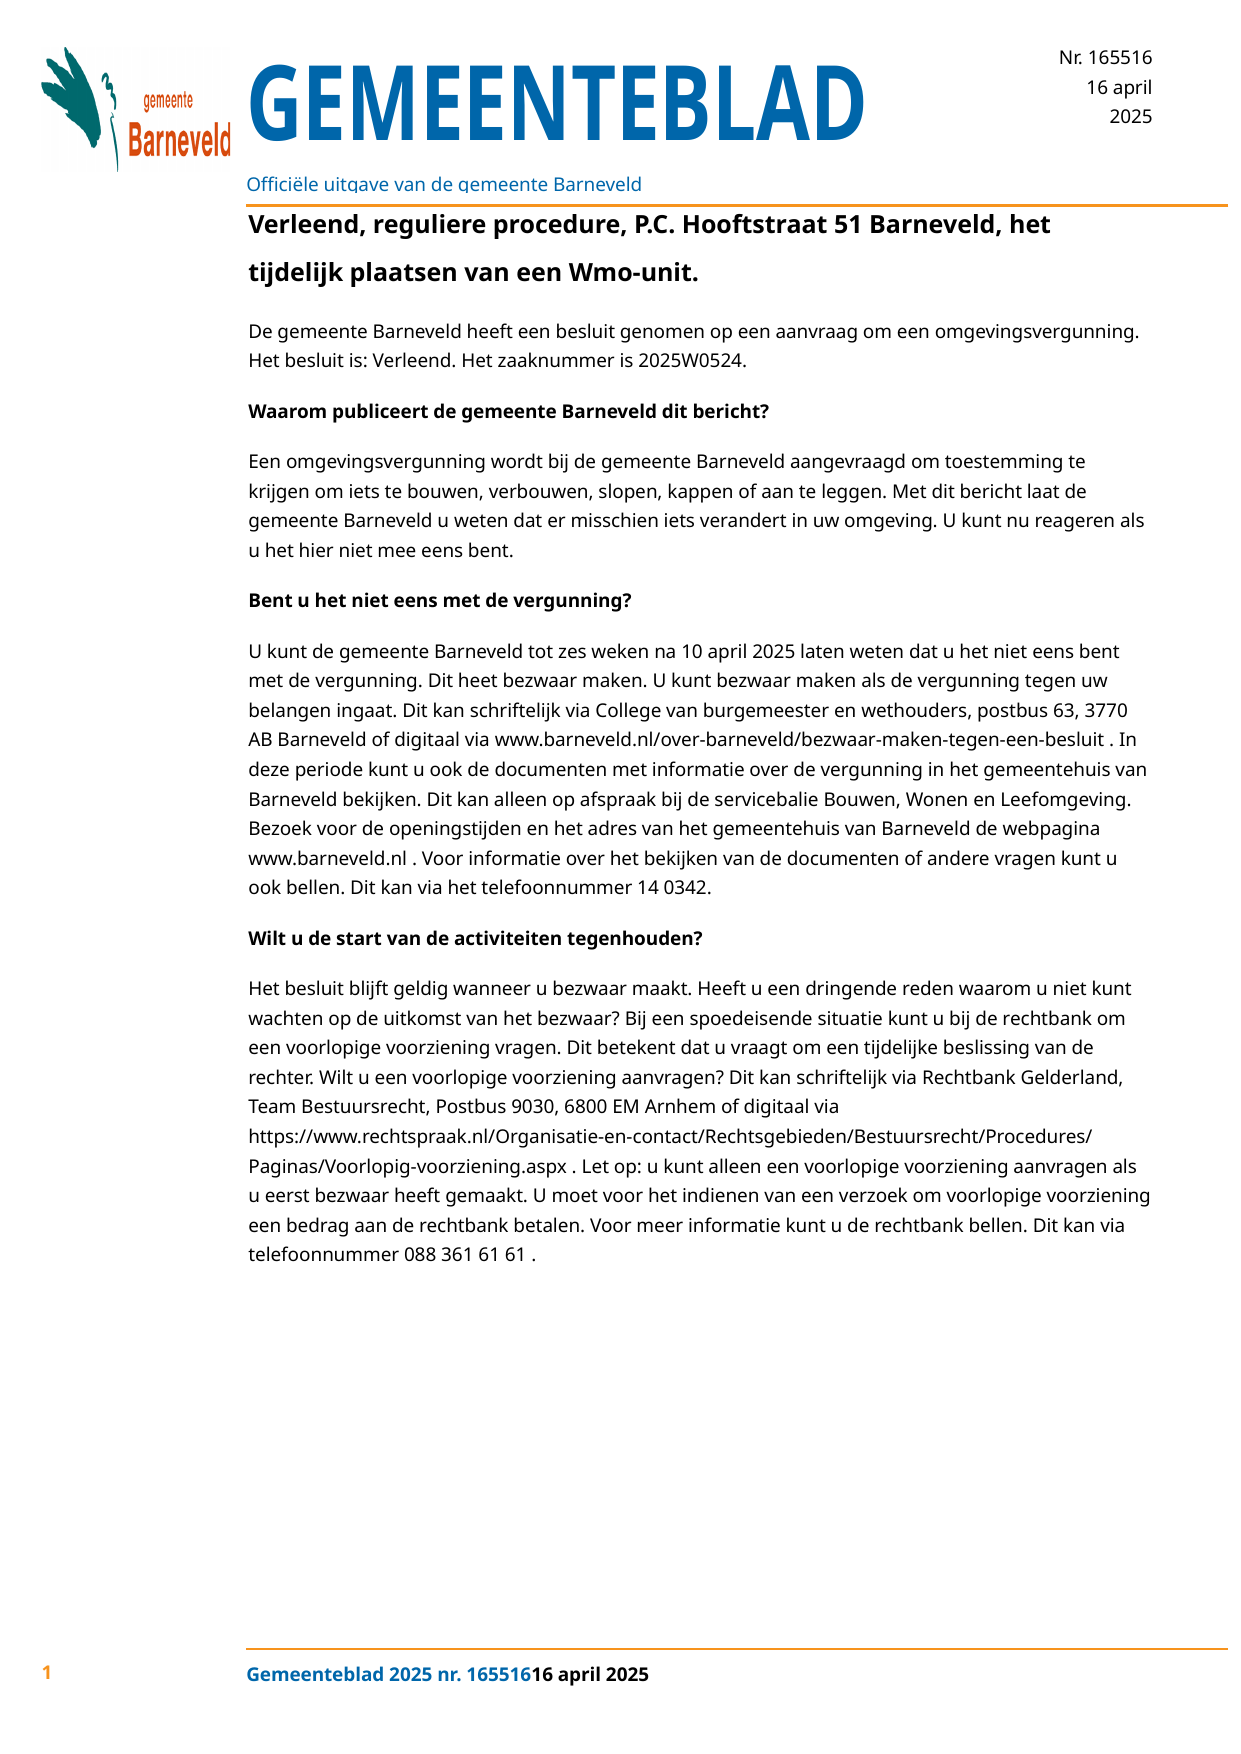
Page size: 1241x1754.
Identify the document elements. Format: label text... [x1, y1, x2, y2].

text De gemeente Barneveld heeft een besluit genomen op een aanvraag om een omgevingsvergunning. Het besluit is: Verleend. Het zaaknummer is 2025W0524. [248, 318, 1152, 373]
picture [41, 47, 231, 172]
text Wilt u de start van de activiteiten tegenhouden? [248, 925, 1152, 951]
text Een omgevingsvergunning wordt bij de gemeente Barneveld aangevraagd om toestemming te krijgen om iets te bouwen, verbouwen, slopen, kappen of aan te leggen. Met dit bericht laat de gemeente Barneveld u weten dat er misschien iets verandert in uw omgeving. U kunt nu reageren als u het hier niet mee eens bent. [248, 448, 1152, 563]
text Verleend, reguliere procedure, P.C. Hooftstraat 51 Barneveld, het tijdelijk plaatsen van een Wmo-unit. [248, 207, 1152, 288]
text U kunt de gemeente Barneveld tot zes weken na 10 april 2025 laten weten dat u het niet eens bent met de vergunning. Dit heet bezwaar maken. U kunt bezwaar maken als de vergunning tegen uw belangen ingaat. Dit kan schriftelijk via College van burgemeester en wethouders, postbus 63, 3770 AB Barneveld of digitaal via www.barneveld.nl/over-barneveld/bezwaar-maken-tegen-een-besluit . In deze periode kunt u ook de documenten met informatie over de vergunning in het gemeentehuis van Barneveld bekijken. Dit kan alleen op afspraak bij de servicebalie Bouwen, Wonen en Leefomgeving. Bezoek voor de openingstijden en het adres van het gemeentehuis van Barneveld de webpagina www.barneveld.nl . Voor informatie over het bekijken van de documenten of andere vragen kunt u ook bellen. Dit kan via het telefoonnummer 14 0342. [248, 638, 1152, 900]
text Bent u het niet eens met de vergunning? [248, 587, 1152, 613]
text Waarom publiceert de gemeente Barneveld dit bericht? [248, 398, 1152, 424]
text Het besluit blijft geldig wanneer u bezwaar maakt. Heeft u een dringende reden waarom u niet kunt wachten op de uitkomst van het bezwaar? Bij een spoedeisende situatie kunt u bij de rechtbank om een voorlopige voorziening vragen. Dit betekent dat u vraagt om een tijdelijke beslissing van de rechter. Wilt u een voorlopige voorziening aanvragen? Dit kan schriftelijk via Rechtbank Gelderland, Team Bestuursrecht, Postbus 9030, 6800 EM Arnhem of digitaal via https://www.rechtspraak.nl/Organisatie-en-contact/Rechtsgebieden/Bestuursrecht/Procedures/Paginas/Voorlopig-voorziening.aspx . Let op: u kunt alleen een voorlopige voorziening aanvragen als u eerst bezwaar heeft gemaakt. U moet voor het indienen van een verzoek om voorlopige voorziening een bedrag aan de rechtbank betalen. Voor meer informatie kunt u de rechtbank bellen. Dit kan via telefoonnummer 088 361 61 61 . [248, 975, 1152, 1267]
